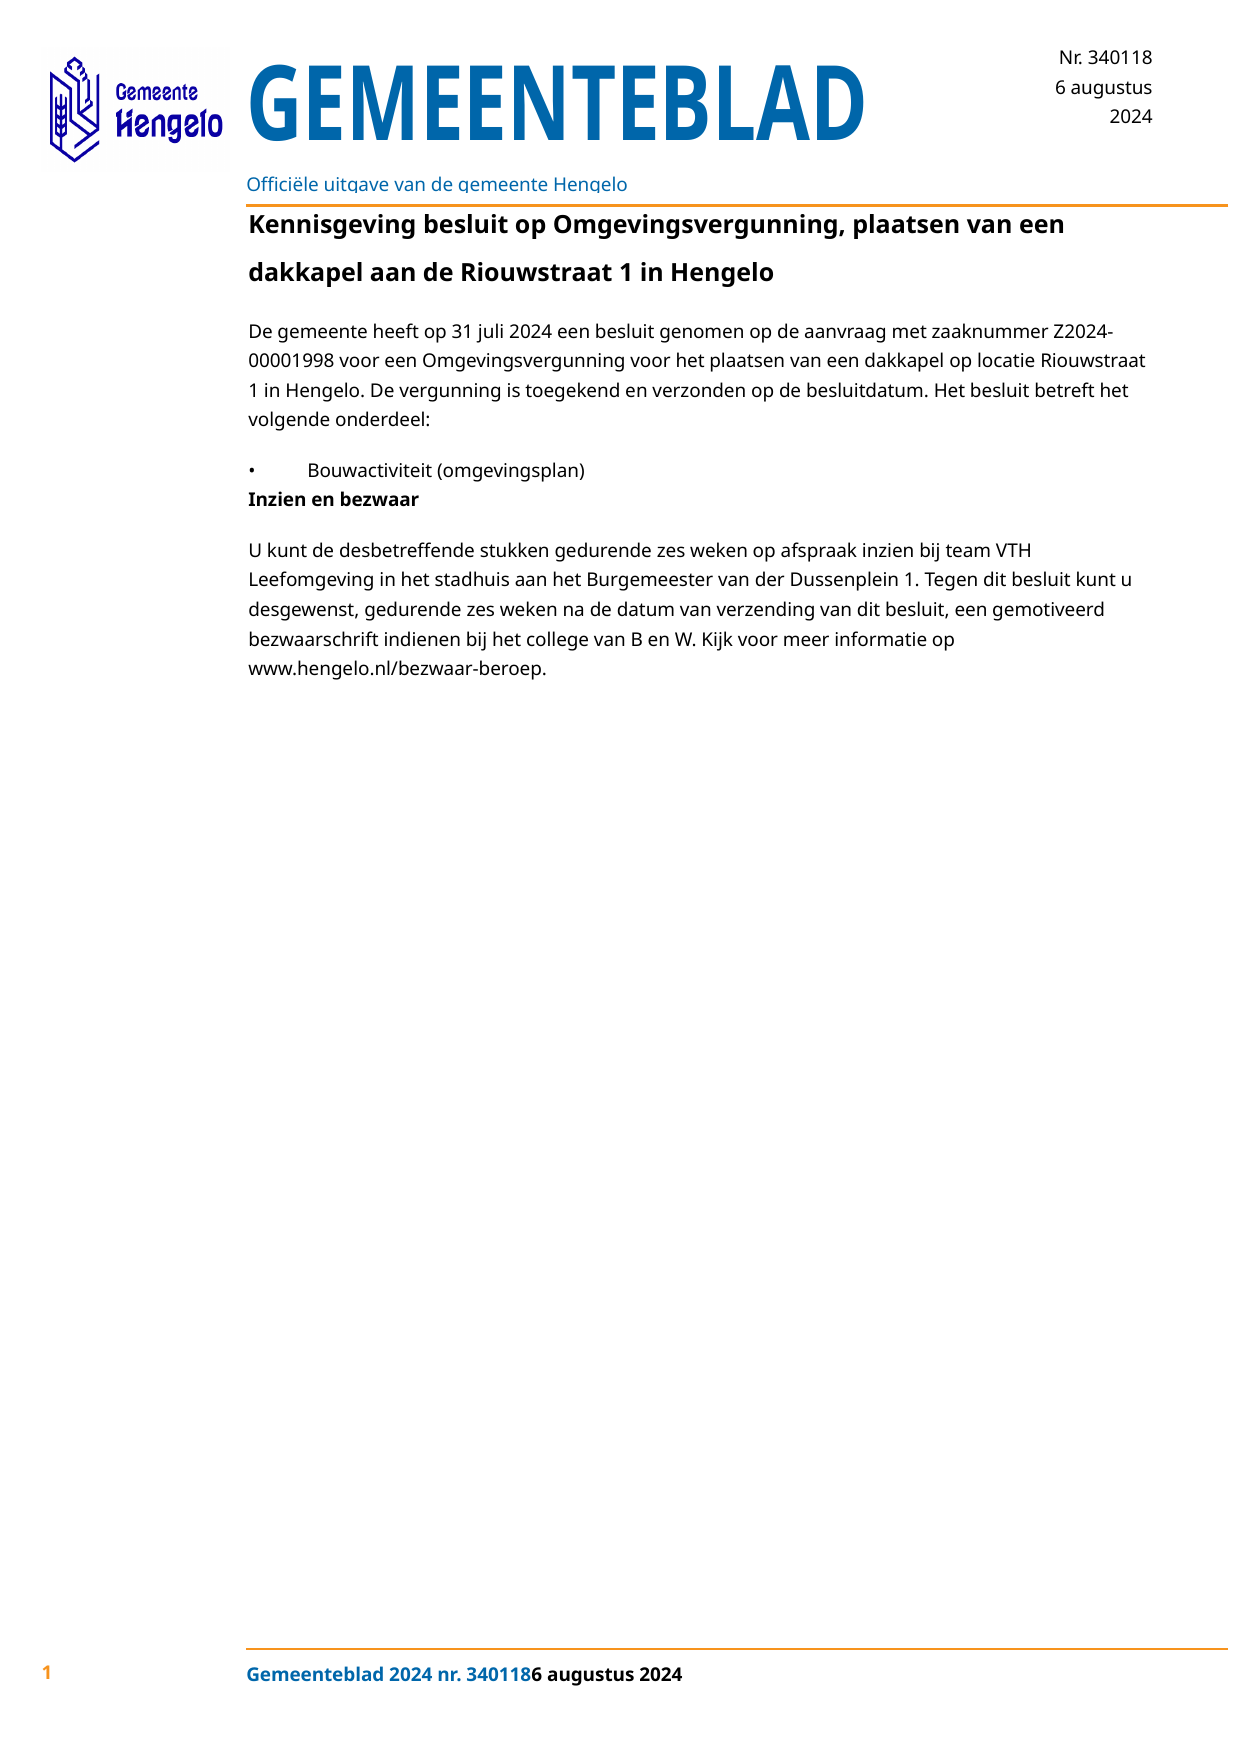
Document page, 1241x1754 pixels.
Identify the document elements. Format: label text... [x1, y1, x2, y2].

text Inzien en bezwaar [248, 487, 1152, 512]
list Bouwactiviteit (omgevingsplan) [248, 457, 1152, 483]
picture [41, 47, 231, 172]
text Kennisgeving besluit op Omgevingsvergunning, plaatsen van een dakkapel aan de Riouwstraat 1 in Hengelo [248, 207, 1152, 288]
text De gemeente heeft op 31 juli 2024 een besluit genomen op de aanvraag met zaaknummer Z2024-00001998 voor een Omgevingsvergunning voor het plaatsen van een dakkapel op locatie Riouwstraat 1 in Hengelo. De vergunning is toegekend en verzonden op de besluitdatum. Het besluit betreft het volgende onderdeel: [248, 318, 1152, 432]
text U kunt de desbetreffende stukken gedurende zes weken op afspraak inzien bij team VTH Leefomgeving in het stadhuis aan het Burgemeester van der Dussenplein 1. Tegen dit besluit kunt u desgewenst, gedurende zes weken na de datum van verzending van dit besluit, een gemotiveerd bezwaarschrift indienen bij het college van B en W. Kijk voor meer informatie op www.hengelo.nl/bezwaar-beroep. [248, 537, 1152, 681]
